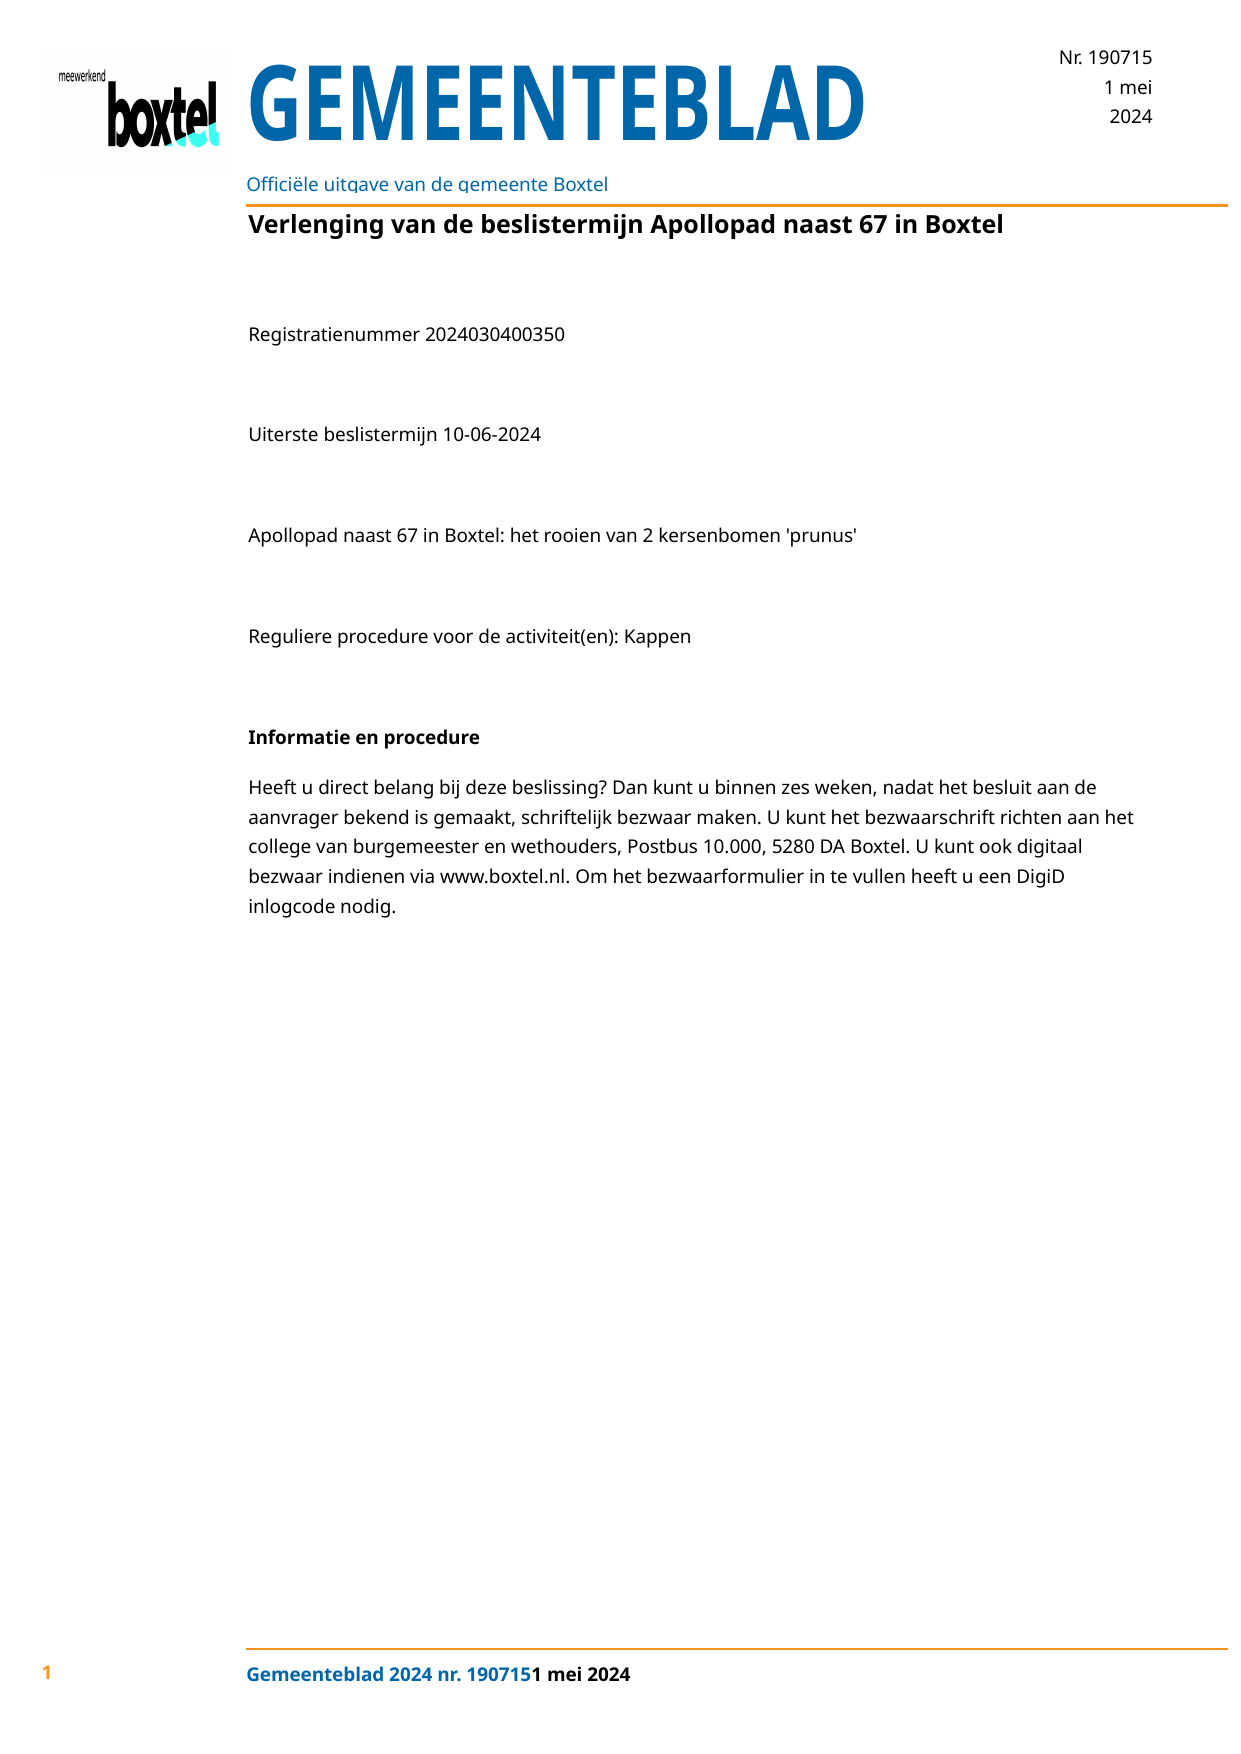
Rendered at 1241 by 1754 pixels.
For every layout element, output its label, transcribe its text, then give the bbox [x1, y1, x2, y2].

text Verlenging van de beslistermijn Apollopad naast 67 in Boxtel [248, 207, 1152, 241]
text Heeft u direct belang bij deze beslissing? Dan kunt u binnen zes weken, nadat het besluit aan de aanvrager bekend is gemaakt, schriftelijk bezwaar maken. U kunt het bezwaarschrift richten aan het college van burgemeester en wethouders, Postbus 10.000, 5280 DA Boxtel. U kunt ook digitaal bezwaar indienen via www.boxtel.nl. Om het bezwaarformulier in te vullen heeft u een DigiD inlogcode nodig. [248, 774, 1152, 918]
text Uiterste beslistermijn 10-06-2024 [248, 422, 1152, 447]
text Informatie en procedure [248, 724, 1152, 750]
text Apollopad naast 67 in Boxtel: het rooien van 2 kersenbomen 'prunus' [248, 522, 1152, 548]
picture [41, 47, 231, 172]
text Registratienummer 2024030400350 [248, 321, 1152, 346]
text Reguliere procedure voor de activiteit(en): Kappen [248, 623, 1152, 649]
